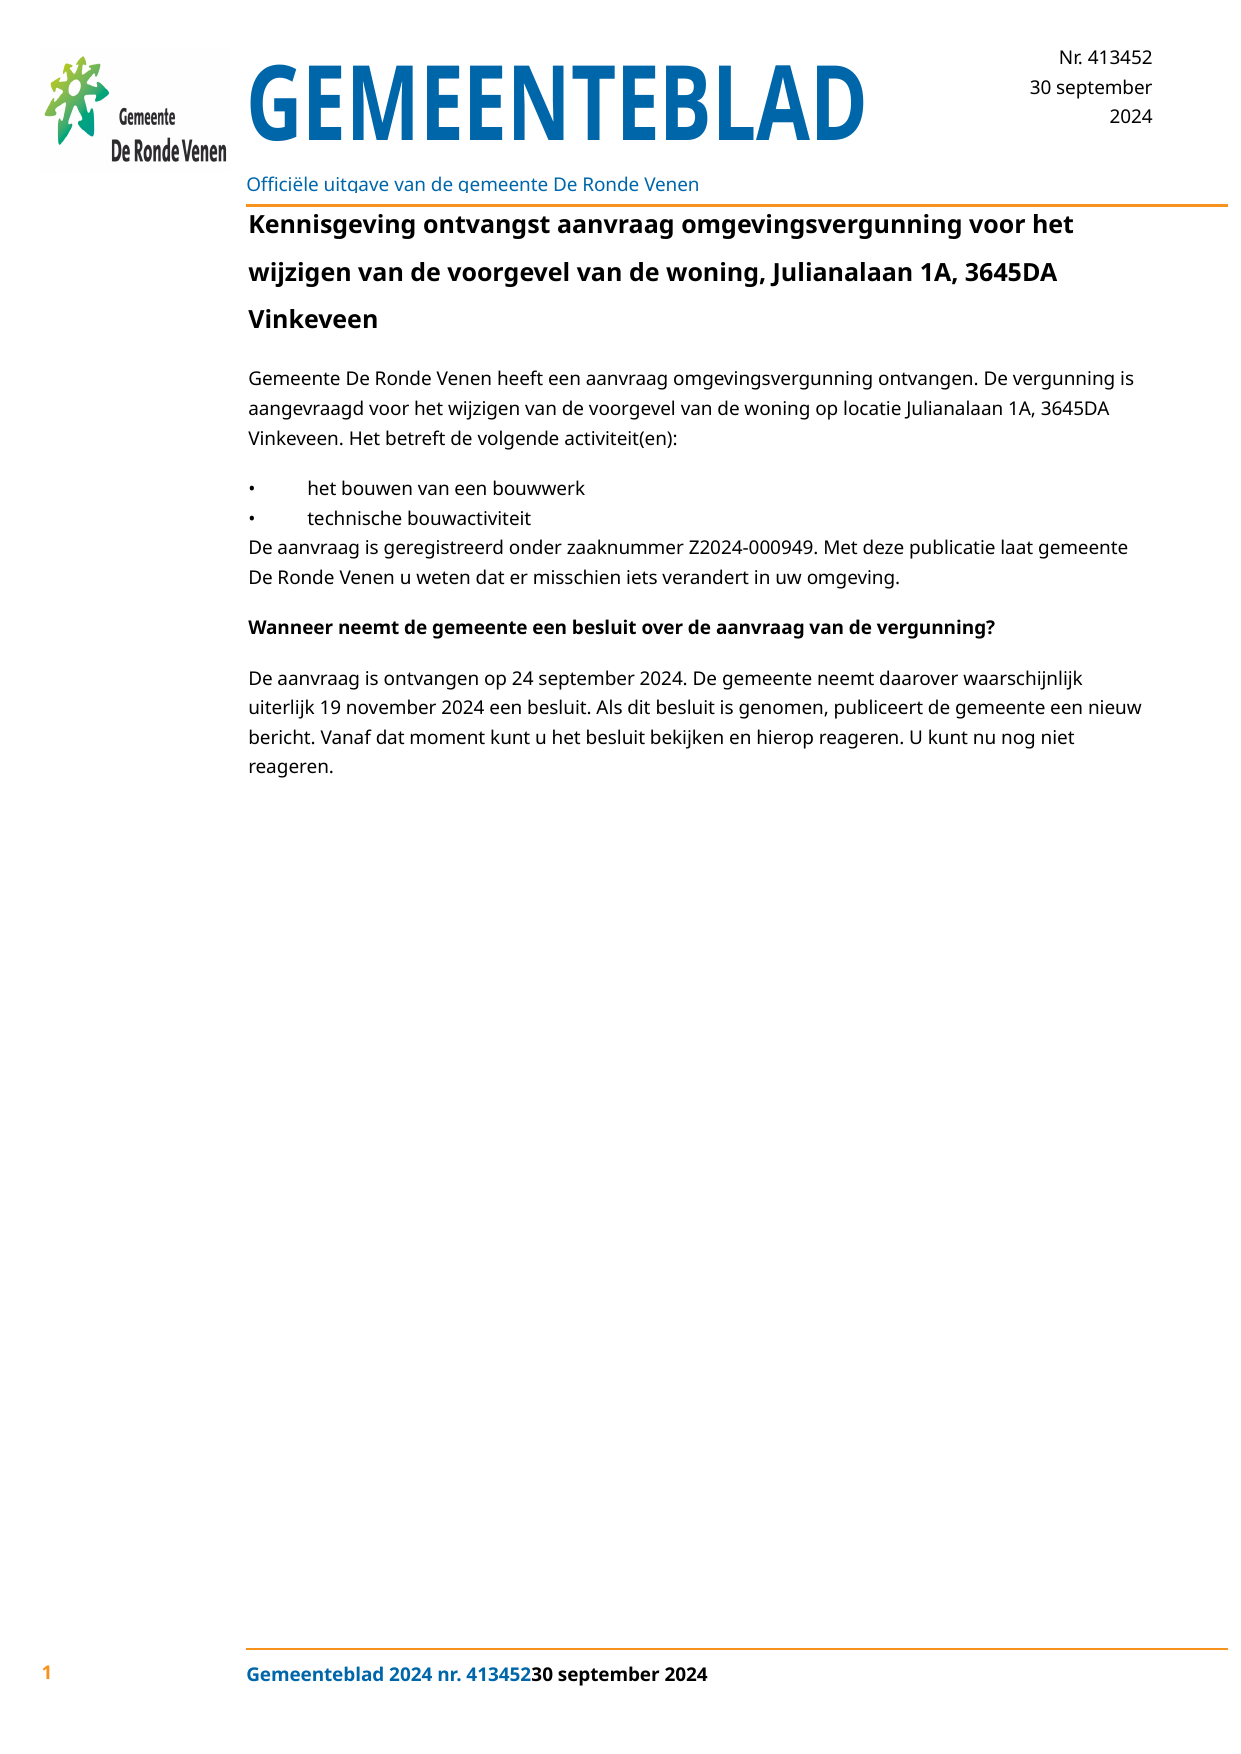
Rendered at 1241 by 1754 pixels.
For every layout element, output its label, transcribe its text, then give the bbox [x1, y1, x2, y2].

list het bouwen van een bouwwerk [248, 475, 1152, 501]
text De aanvraag is geregistreerd onder zaaknummer Z2024-000949. Met deze publicatie laat gemeente De Ronde Venen u weten dat er misschien iets verandert in uw omgeving. [248, 534, 1152, 589]
text De aanvraag is ontvangen op 24 september 2024. De gemeente neemt daarover waarschijnlijk uiterlijk 19 november 2024 een besluit. Als dit besluit is genomen, publiceert de gemeente een nieuw bericht. Vanaf dat moment kunt u het besluit bekijken en hierop reageren. U kunt nu nog niet reageren. [248, 665, 1152, 779]
text Gemeente De Ronde Venen heeft een aanvraag omgevingsvergunning ontvangen. De vergunning is aangevraagd voor het wijzigen van de voorgevel van de woning op locatie Julianalaan 1A, 3645DA Vinkeveen. Het betreft de volgende activiteit(en): [248, 366, 1152, 450]
text Wanneer neemt de gemeente een besluit over de aanvraag van de vergunning? [248, 614, 1152, 640]
picture [41, 47, 231, 172]
list technische bouwactiviteit [248, 505, 1152, 530]
text Kennisgeving ontvangst aanvraag omgevingsvergunning voor het wijzigen van de voorgevel van de woning, Julianalaan 1A, 3645DA Vinkeveen [248, 207, 1152, 336]
